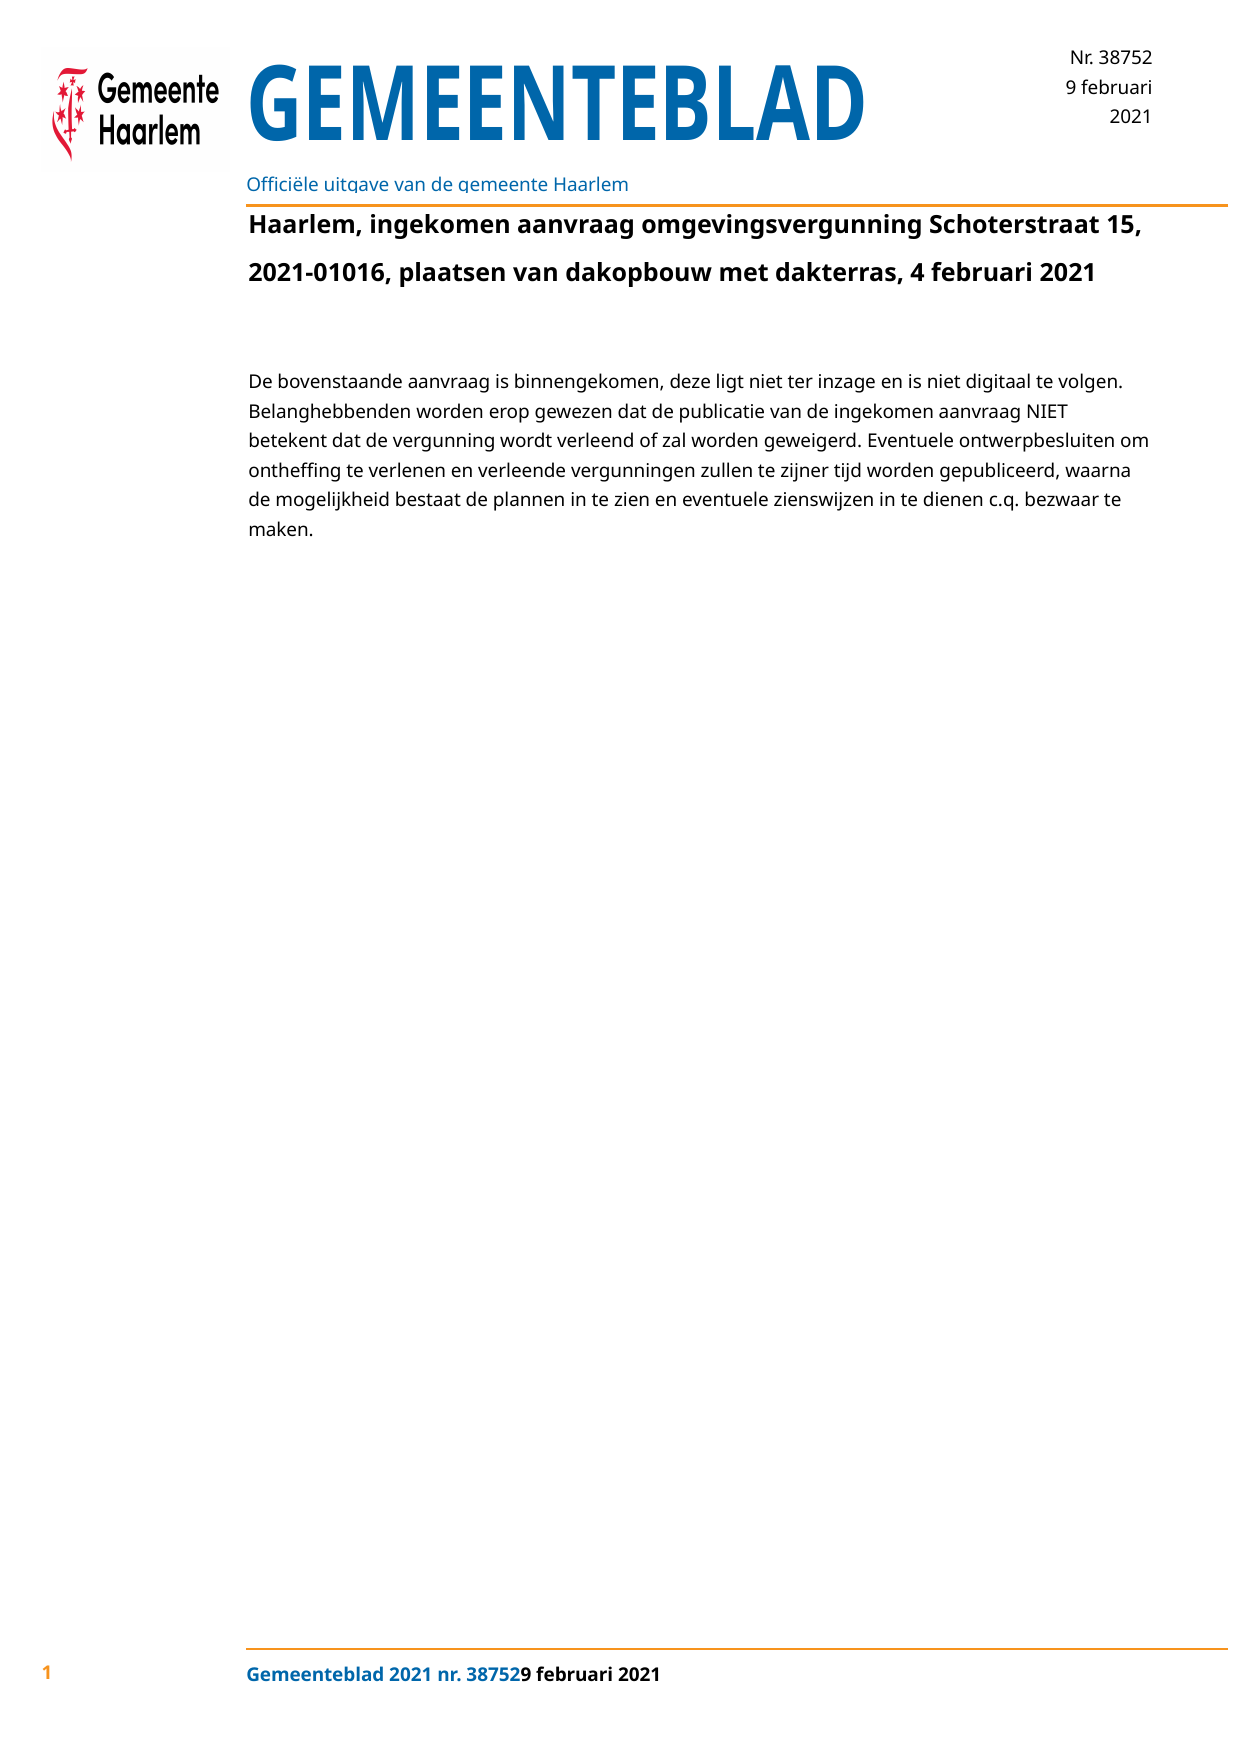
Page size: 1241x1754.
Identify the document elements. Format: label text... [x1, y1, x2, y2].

text Haarlem, ingekomen aanvraag omgevingsvergunning Schoterstraat 15, 2021-01016, plaatsen van dakopbouw met dakterras, 4 februari 2021 [248, 207, 1152, 288]
picture [41, 47, 231, 172]
text De bovenstaande aanvraag is binnengekomen, deze ligt niet ter inzage en is niet digitaal te volgen. Belanghebbenden worden erop gewezen dat de publicatie van de ingekomen aanvraag NIET betekent dat de vergunning wordt verleend of zal worden geweigerd. Eventuele ontwerpbesluiten om ontheffing te verlenen en verleende vergunningen zullen te zijner tijd worden gepubliceerd, waarna de mogelijkheid bestaat de plannen in te zien en eventuele zienswijzen in te dienen c.q. bezwaar te maken. [248, 368, 1152, 542]
